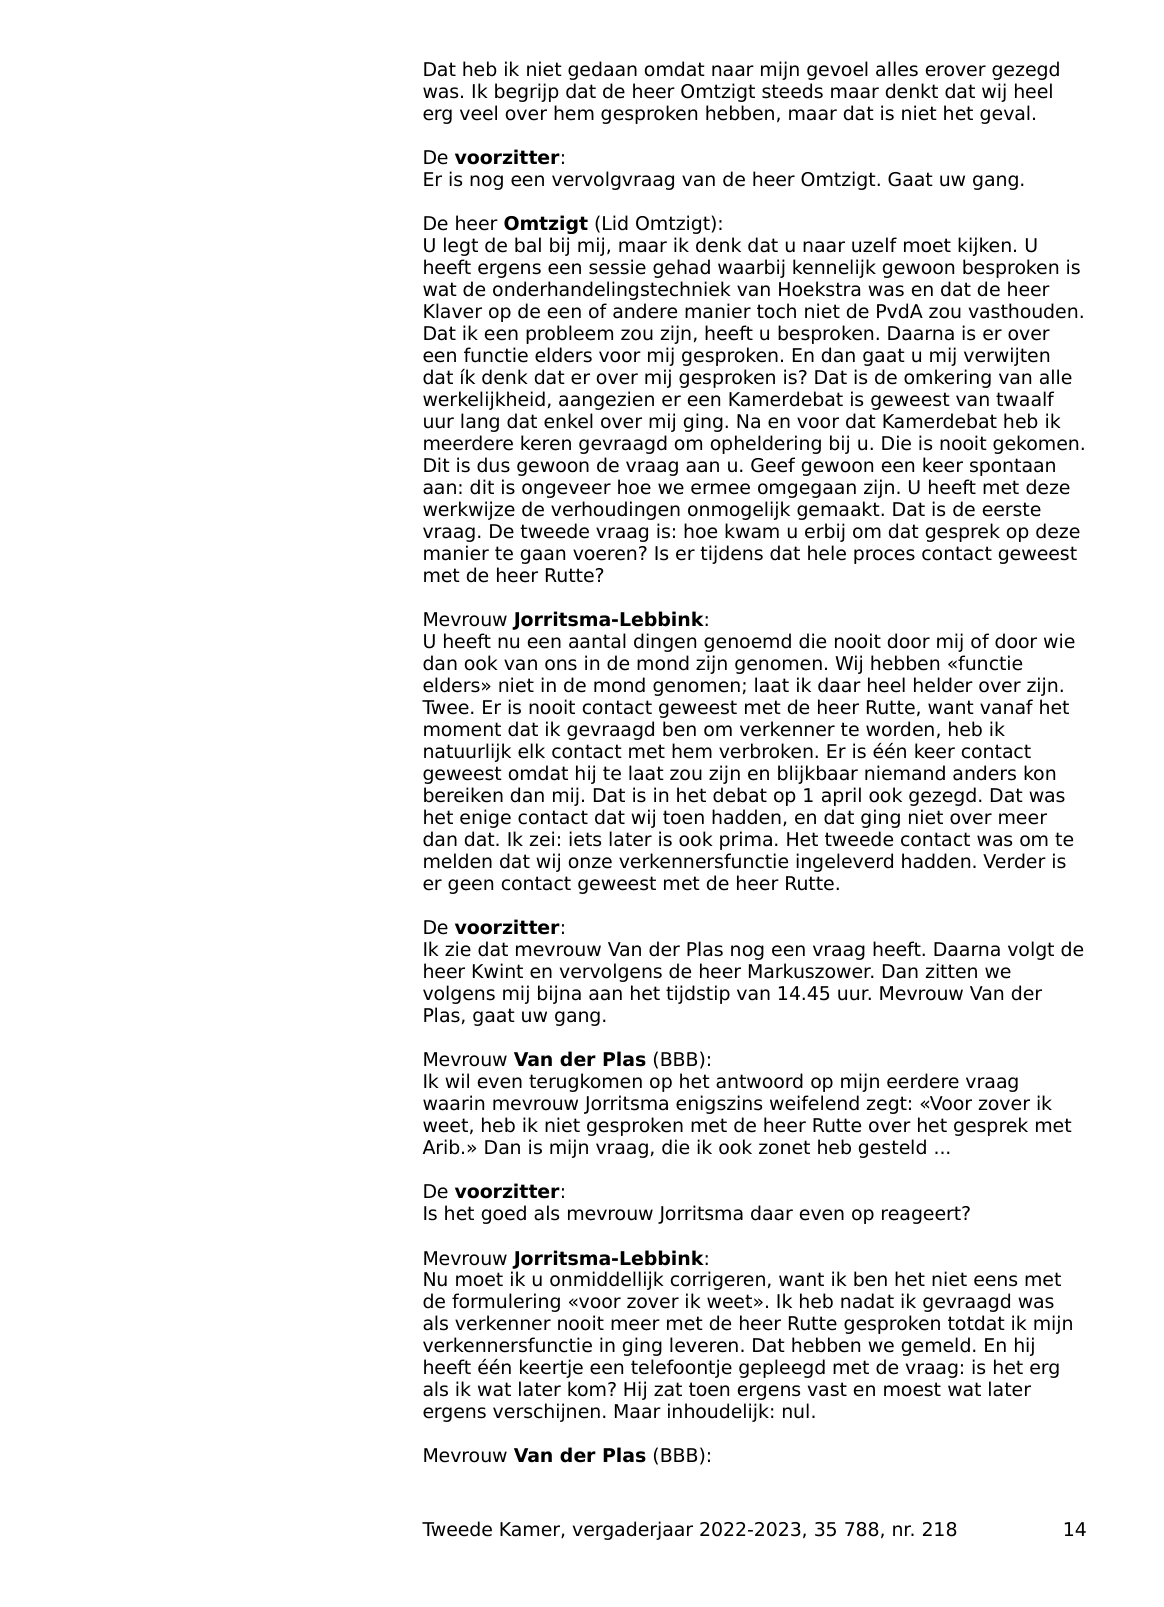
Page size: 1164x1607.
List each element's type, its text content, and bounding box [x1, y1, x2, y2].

text U legt de bal bij mij, maar ik denk dat u naar uzelf moet kijken. U heeft ergens een sessie gehad waarbij kennelijk gewoon besproken is wat de onderhandelingstechniek van Hoekstra was en dat de heer Klaver op de een of andere manier toch niet de PvdA zou vasthouden. Dat ik een probleem zou zijn, heeft u besproken. Daarna is er over een functie elders voor mij gesproken. En dan gaat u mij verwijten dat ík denk dat er over mij gesproken is? Dat is de omkering van alle werkelijkheid, aangezien er een Kamerdebat is geweest van twaalf uur lang dat enkel over mij ging. Na en voor dat Kamerdebat heb ik meerdere keren gevraagd om opheldering bij u. Die is nooit gekomen. Dit is dus gewoon de vraag aan u. Geef gewoon een keer spontaan aan: dit is ongeveer hoe we ermee omgegaan zijn. U heeft met deze werkwijze de verhoudingen onmogelijk gemaakt. Dat is de eerste vraag. De tweede vraag is: hoe kwam u erbij om dat gesprek op deze manier te gaan voeren? Is er tijdens dat hele proces contact geweest met de heer Rutte? [422, 235, 1087, 587]
text Dat heb ik niet gedaan omdat naar mijn gevoel alles erover gezegd was. Ik begrijp dat de heer Omtzigt steeds maar denkt dat wij heel erg veel over hem gesproken hebben, maar dat is niet het geval. [422, 59, 1087, 125]
text Ik wil even terugkomen op het antwoord op mijn eerdere vraag waarin mevrouw Jorritsma enigszins weifelend zegt: «Voor zover ik weet, heb ik niet gesproken met de heer Rutte over het gesprek met Arib.» Dan is mijn vraag, die ik ook zonet heb gesteld ... [422, 1071, 1087, 1159]
text Is het goed als mevrouw Jorritsma daar even op reageert? [422, 1203, 1087, 1225]
text Nu moet ik u onmiddellijk corrigeren, want ik ben het niet eens met de formulering «voor zover ik weet». Ik heb nadat ik gevraagd was als verkenner nooit meer met de heer Rutte gesproken totdat ik mijn verkennersfunctie in ging leveren. Dat hebben we gemeld. En hij heeft één keertje een telefoontje gepleegd met de vraag: is het erg als ik wat later kom? Hij zat toen ergens vast en moest wat later ergens verschijnen. Maar inhoudelijk: nul. [422, 1269, 1087, 1423]
text De voorzitter: [422, 917, 1087, 939]
text Mevrouw Jorritsma-Lebbink: [422, 609, 1087, 631]
text Mevrouw Van der Plas (BBB): [422, 1445, 1087, 1467]
text Mevrouw Jorritsma-Lebbink: [422, 1247, 1087, 1269]
text U heeft nu een aantal dingen genoemd die nooit door mij of door wie dan ook van ons in de mond zijn genomen. Wij hebben «functie elders» niet in de mond genomen; laat ik daar heel helder over zijn. Twee. Er is nooit contact geweest met de heer Rutte, want vanaf het moment dat ik gevraagd ben om verkenner te worden, heb ik natuurlijk elk contact met hem verbroken. Er is één keer contact geweest omdat hij te laat zou zijn en blijkbaar niemand anders kon bereiken dan mij. Dat is in het debat op 1 april ook gezegd. Dat was het enige contact dat wij toen hadden, en dat ging niet over meer dan dat. Ik zei: iets later is ook prima. Het tweede contact was om te melden dat wij onze verkennersfunctie ingeleverd hadden. Verder is er geen contact geweest met de heer Rutte. [422, 631, 1087, 895]
text De voorzitter: [422, 1181, 1087, 1203]
text Er is nog een vervolgvraag van de heer Omtzigt. Gaat uw gang. [422, 169, 1087, 191]
text De heer Omtzigt (Lid Omtzigt): [422, 213, 1087, 235]
text De voorzitter: [422, 147, 1087, 169]
text Mevrouw Van der Plas (BBB): [422, 1049, 1087, 1071]
text Ik zie dat mevrouw Van der Plas nog een vraag heeft. Daarna volgt de heer Kwint en vervolgens de heer Markuszower. Dan zitten we volgens mij bijna aan het tijdstip van 14.45 uur. Mevrouw Van der Plas, gaat uw gang. [422, 939, 1087, 1027]
